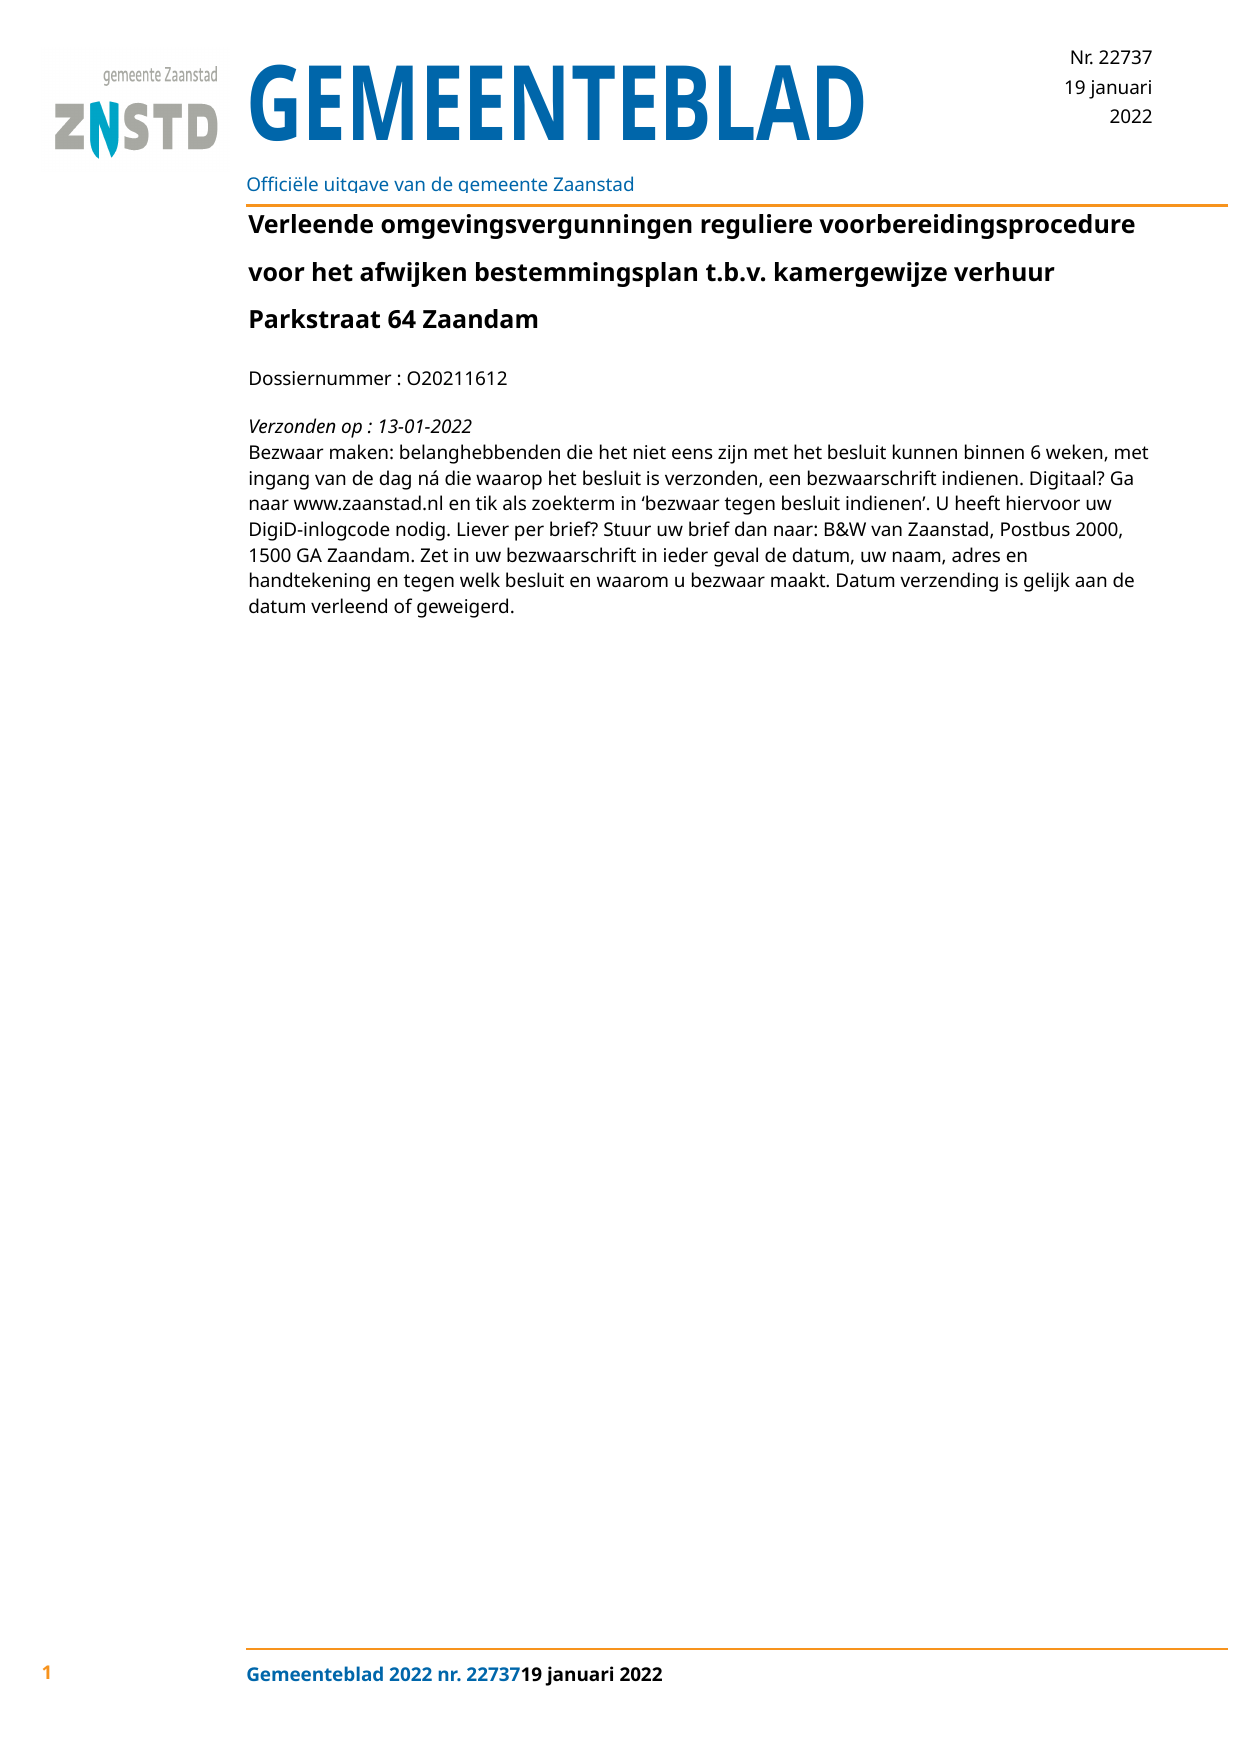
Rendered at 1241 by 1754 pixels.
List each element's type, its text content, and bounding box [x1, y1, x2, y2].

text Bezwaar maken: belanghebbenden die het niet eens zijn met het besluit kunnen binnen 6 weken, met ingang van de dag ná die waarop het besluit is verzonden, een bezwaarschrift indienen. Digitaal? Ga naar www.zaanstad.nl en tik als zoekterm in ‘bezwaar tegen besluit indienen’. U heeft hiervoor uw DigiD-inlogcode nodig. Liever per brief? Stuur uw brief dan naar: B&W van Zaanstad, Postbus 2000, 1500 GA Zaandam. Zet in uw bezwaarschrift in ieder geval de datum, uw naam, adres en handtekening en tegen welk besluit en waarom u bezwaar maakt. Datum verzending is gelijk aan de datum verleend of geweigerd. [248, 439, 1152, 619]
picture [41, 47, 231, 172]
text Verzonden op : 13-01-2022 [248, 413, 1152, 439]
text Dossiernummer : O20211612 [248, 366, 1152, 391]
text Verleende omgevingsvergunningen reguliere voorbereidingsprocedure voor het afwijken bestemmingsplan t.b.v. kamergewijze verhuur Parkstraat 64 Zaandam [248, 207, 1152, 336]
